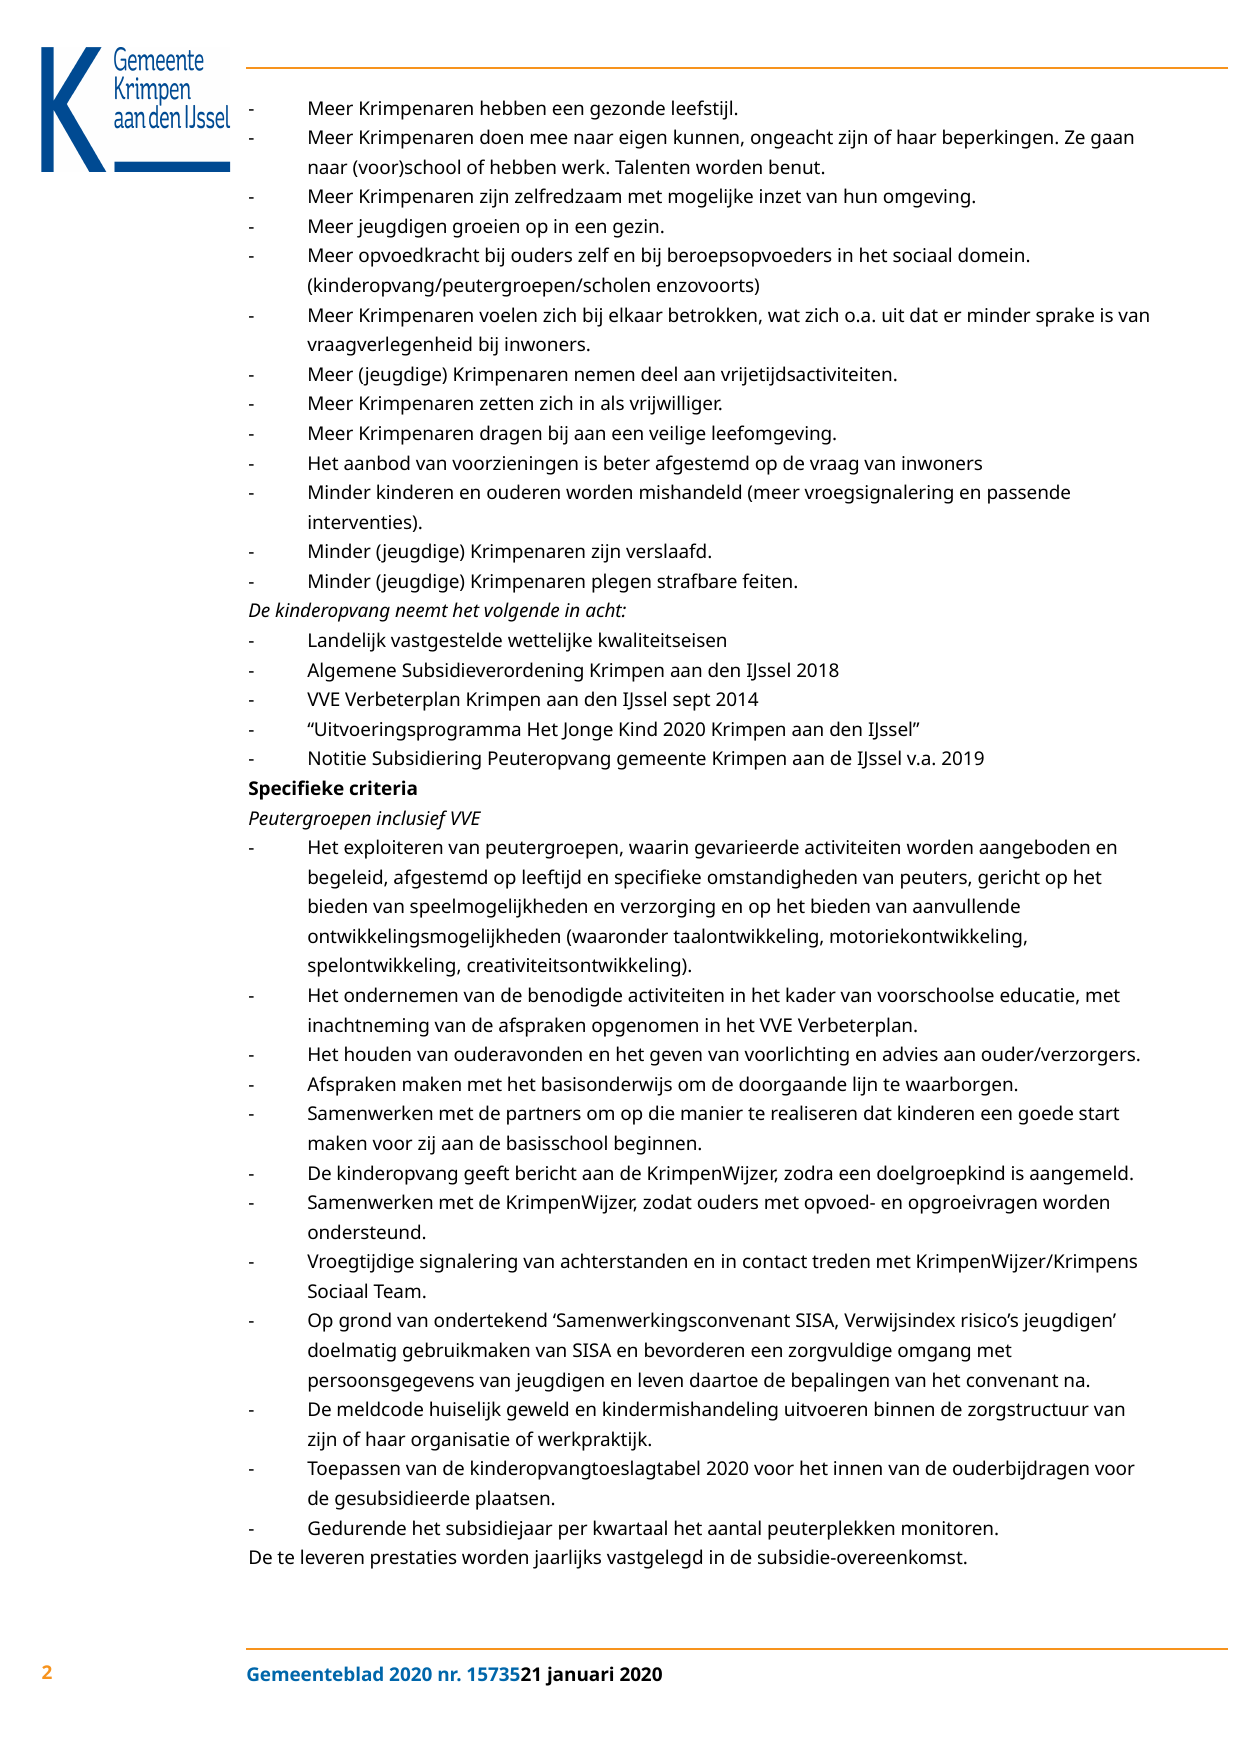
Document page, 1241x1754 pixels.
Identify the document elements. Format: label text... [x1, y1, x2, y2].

list Meer Krimpenaren hebben een gezonde leefstijl. [248, 95, 1152, 121]
list Meer opvoedkracht bij ouders zelf en bij beroepsopvoeders in het sociaal domein. (kinderopvang/peutergroepen/scholen enzovoorts) [248, 243, 1152, 298]
list Het houden van ouderavonden en het geven van voorlichting en advies aan ouder/verzorgers. [248, 1041, 1152, 1067]
list Meer Krimpenaren zetten zich in als vrijwilliger. [248, 391, 1152, 416]
list Gedurende het subsidiejaar per kwartaal het aantal peuterplekken monitoren. [248, 1515, 1152, 1541]
list Minder (jeugdige) Krimpenaren plegen strafbare feiten. [248, 568, 1152, 594]
picture [41, 47, 231, 172]
list Het exploiteren van peutergroepen, waarin gevarieerde activiteiten worden aangeboden en begeleid, afgestemd op leeftijd en specifieke omstandigheden van peuters, gericht op het bieden van speelmogelijkheden en verzorging en op het bieden van aanvullende ontwikkelingsmogelijkheden (waaronder taalontwikkeling, motoriekontwikkeling, spelontwikkeling, creativiteitsontwikkeling). [248, 834, 1152, 978]
list Meer Krimpenaren dragen bij aan een veilige leefomgeving. [248, 420, 1152, 446]
list De kinderopvang geeft bericht aan de KrimpenWijzer, zodra een doelgroepkind is aangemeld. [248, 1160, 1152, 1186]
list Meer jeugdigen groeien op in een gezin. [248, 213, 1152, 239]
list Meer Krimpenaren doen mee naar eigen kunnen, ongeacht zijn of haar beperkingen. Ze gaan naar (voor)school of hebben werk. Talenten worden benut. [248, 124, 1152, 180]
list Samenwerken met de partners om op die manier te realiseren dat kinderen een goede start maken voor zij aan de basisschool beginnen. [248, 1101, 1152, 1156]
list Toepassen van de kinderopvangtoeslagtabel 2020 voor het innen van de ouderbijdragen voor de gesubsidieerde plaatsen. [248, 1456, 1152, 1511]
list Het ondernemen van de benodigde activiteiten in het kader van voorschoolse educatie, met inachtneming van de afspraken opgenomen in het VVE Verbeterplan. [248, 982, 1152, 1038]
list “Uitvoeringsprogramma Het Jonge Kind 2020 Krimpen aan den IJssel” [248, 716, 1152, 742]
list Het aanbod van voorzieningen is beter afgestemd op de vraag van inwoners [248, 450, 1152, 476]
list Samenwerken met de KrimpenWijzer, zodat ouders met opvoed- en opgroeivragen worden ondersteund. [248, 1189, 1152, 1245]
text De kinderopvang neemt het volgende in acht: [248, 598, 1152, 623]
list Notitie Subsidiering Peuteropvang gemeente Krimpen aan de IJssel v.a. 2019 [248, 746, 1152, 771]
list Vroegtijdige signalering van achterstanden en in contact treden met KrimpenWijzer/Krimpens Sociaal Team. [248, 1248, 1152, 1304]
text Peutergroepen inclusief VVE [248, 805, 1152, 831]
list Meer Krimpenaren voelen zich bij elkaar betrokken, wat zich o.a. uit dat er minder sprake is van vraagverlegenheid bij inwoners. [248, 302, 1152, 357]
list VVE Verbeterplan Krimpen aan den IJssel sept 2014 [248, 686, 1152, 712]
list Minder (jeugdige) Krimpenaren zijn verslaafd. [248, 538, 1152, 564]
list Meer (jeugdige) Krimpenaren nemen deel aan vrijetijdsactiviteiten. [248, 361, 1152, 387]
text De te leveren prestaties worden jaarlijks vastgelegd in de subsidie-overeenkomst. [248, 1544, 1152, 1570]
text Specifieke criteria [248, 775, 1152, 801]
list De meldcode huiselijk geweld en kindermishandeling uitvoeren binnen de zorgstructuur van zijn of haar organisatie of werkpraktijk. [248, 1396, 1152, 1452]
list Meer Krimpenaren zijn zelfredzaam met mogelijke inzet van hun omgeving. [248, 183, 1152, 209]
list Minder kinderen en ouderen worden mishandeld (meer vroegsignalering en passende interventies). [248, 479, 1152, 535]
list Algemene Subsidieverordening Krimpen aan den IJssel 2018 [248, 657, 1152, 683]
list Afspraken maken met het basisonderwijs om de doorgaande lijn te waarborgen. [248, 1071, 1152, 1097]
list Landelijk vastgestelde wettelijke kwaliteitseisen [248, 627, 1152, 653]
list Op grond van ondertekend ‘Samenwerkingsconvenant SISA, Verwijsindex risico’s jeugdigen’ doelmatig gebruikmaken van SISA en bevorderen een zorgvuldige omgang met persoonsgegevens van jeugdigen en leven daartoe de bepalingen van het convenant na. [248, 1308, 1152, 1393]
